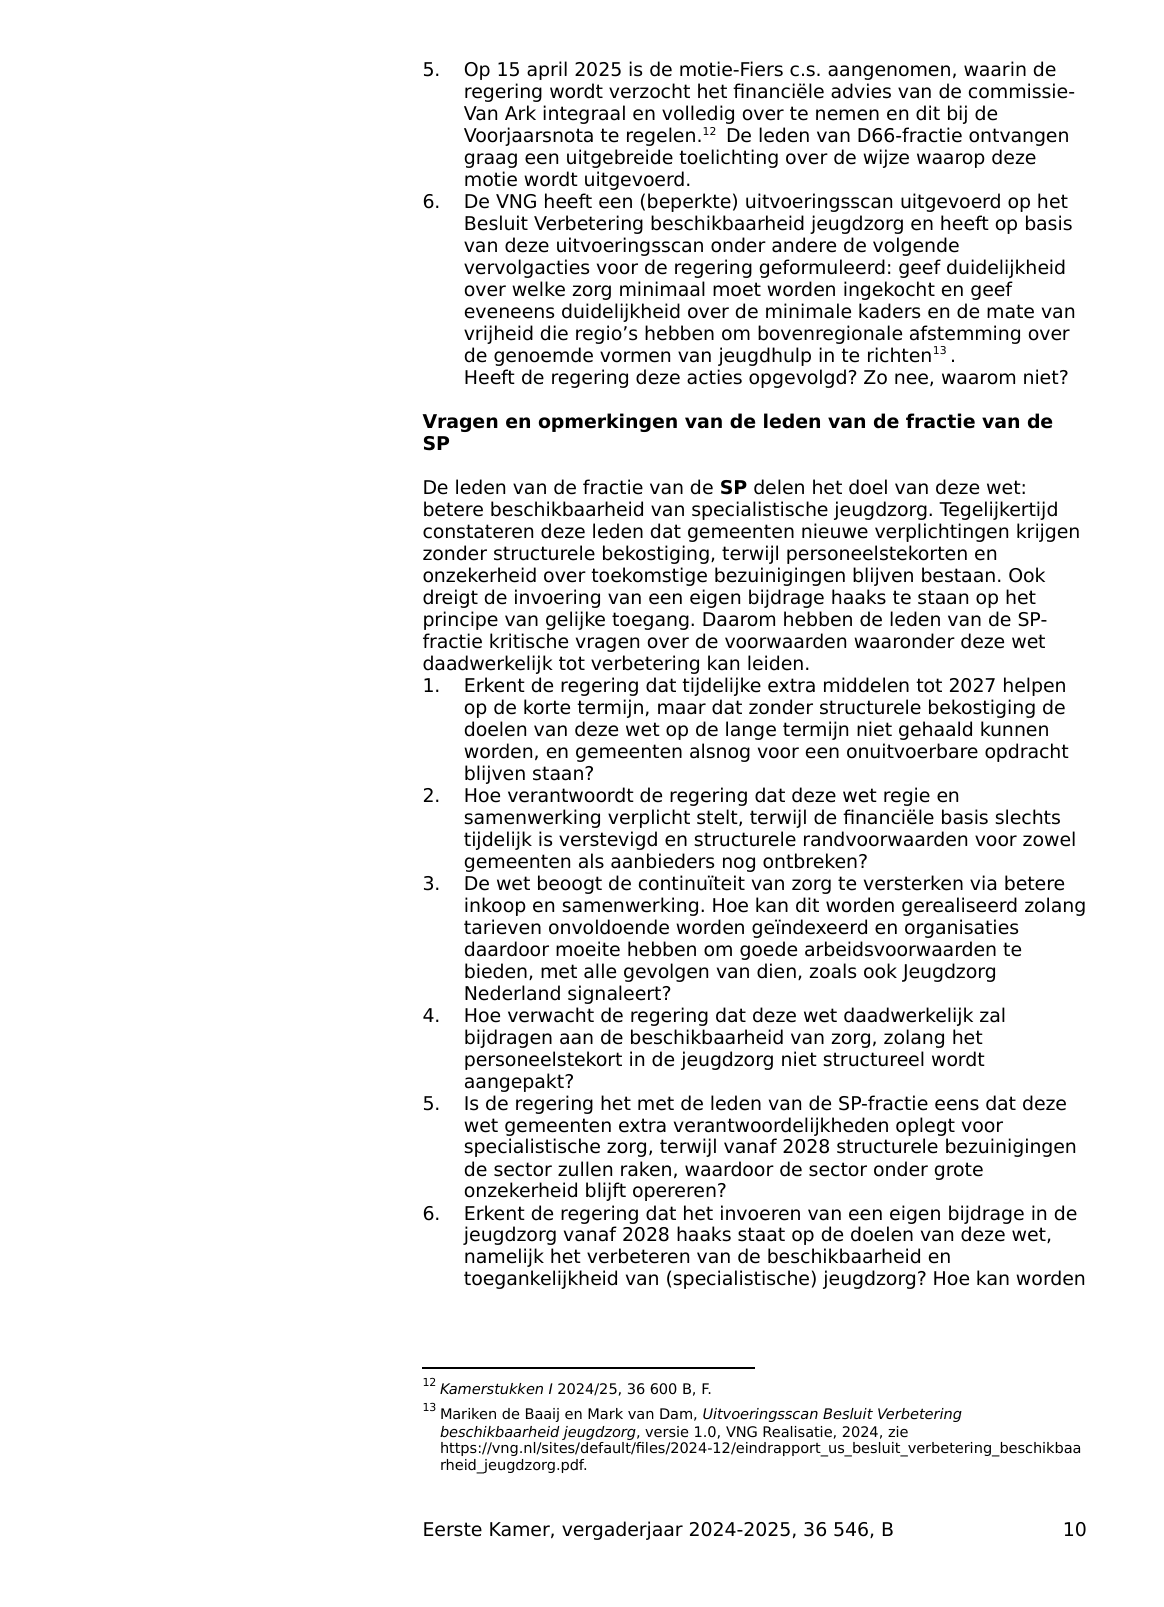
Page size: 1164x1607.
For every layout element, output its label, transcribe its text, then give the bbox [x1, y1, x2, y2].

text Kamerstukken I 2024/25, 36 600 B, F. [422, 1377, 1087, 1399]
text 2. Hoe verantwoordt de regering dat deze wet regie en samenwerking verplicht stelt, terwijl de financiële basis slechts tijdelijk is verstevigd en structurele randvoorwaarden voor zowel gemeenten als aanbieders nog ontbreken? [422, 785, 1087, 873]
text 1. Erkent de regering dat tijdelijke extra middelen tot 2027 helpen op de korte termijn, maar dat zonder structurele bekostiging de doelen van deze wet op de lange termijn niet gehaald kunnen worden, en gemeenten alsnog voor een onuitvoerbare opdracht blijven staan? [422, 675, 1087, 785]
text De leden van de fractie van de SP delen het doel van deze wet: betere beschikbaarheid van specialistische jeugdzorg. Tegelijkertijd constateren deze leden dat gemeenten nieuwe verplichtingen krijgen zonder structurele bekostiging, terwijl personeelstekorten en onzekerheid over toekomstige bezuinigingen blijven bestaan. Ook dreigt de invoering van een eigen bijdrage haaks te staan op het principe van gelijke toegang. Daarom hebben de leden van de SP-fractie kritische vragen over de voorwaarden waaronder deze wet daadwerkelijk tot verbetering kan leiden. [422, 477, 1087, 675]
text 6. Erkent de regering dat het invoeren van een eigen bijdrage in de jeugdzorg vanaf 2028 haaks staat op de doelen van deze wet, namelijk het verbeteren van de beschikbaarheid en toegankelijkheid van (specialistische) jeugdzorg? Hoe kan worden [422, 1202, 1087, 1290]
text 5. Is de regering het met de leden van de SP-fractie eens dat deze wet gemeenten extra verantwoordelijkheden oplegt voor specialistische zorg, terwijl vanaf 2028 structurele bezuinigingen de sector zullen raken, waardoor de sector onder grote onzekerheid blijft opereren? [422, 1092, 1087, 1202]
text Heeft de regering deze acties opgevolgd? Zo nee, waarom niet? [464, 367, 1087, 389]
text Mariken de Baaij en Mark van Dam, Uitvoeringsscan Besluit Verbetering beschikbaarheid jeugdzorg, versie 1.0, VNG Realisatie, 2024, zie https://vng.nl/sites/default/files/2024-12/eindrapport_us_besluit_verbetering_beschikbaarheid_jeugdzorg.pdf. [422, 1402, 1087, 1474]
text 4. Hoe verwacht de regering dat deze wet daadwerkelijk zal bijdragen aan de beschikbaarheid van zorg, zolang het personeelstekort in de jeugdzorg niet structureel wordt aangepakt? [422, 1004, 1087, 1092]
text 3. De wet beoogt de continuïteit van zorg te versterken via betere inkoop en samenwerking. Hoe kan dit worden gerealiseerd zolang tarieven onvoldoende worden geïndexeerd en organisaties daardoor moeite hebben om goede arbeidsvoorwaarden te bieden, met alle gevolgen van dien, zoals ook Jeugdzorg Nederland signaleert? [422, 873, 1087, 1004]
text 6. De VNG heeft een (beperkte) uitvoeringsscan uitgevoerd op het Besluit Verbetering beschikbaarheid jeugdzorg en heeft op basis van deze uitvoeringsscan onder andere de volgende vervolgacties voor de regering geformuleerd: geef duidelijkheid over welke zorg minimaal moet worden ingekocht en geef eveneens duidelijkheid over de minimale kaders en de mate van vrijheid die regio’s hebben om bovenregionale afstemming over de genoemde vormen van jeugdhulp in te richten. [422, 191, 1087, 367]
text 5. Op 15 april 2025 is de motie-Fiers c.s. aangenomen, waarin de regering wordt verzocht het financiële advies van de commissie-Van Ark integraal en volledig over te nemen en dit bij de Voorjaarsnota te regelen. De leden van D66-fractie ontvangen graag een uitgebreide toelichting over de wijze waarop deze motie wordt uitgevoerd. [422, 59, 1087, 191]
subtitle Vragen en opmerkingen van de leden van de fractie van de SP [422, 411, 1087, 455]
